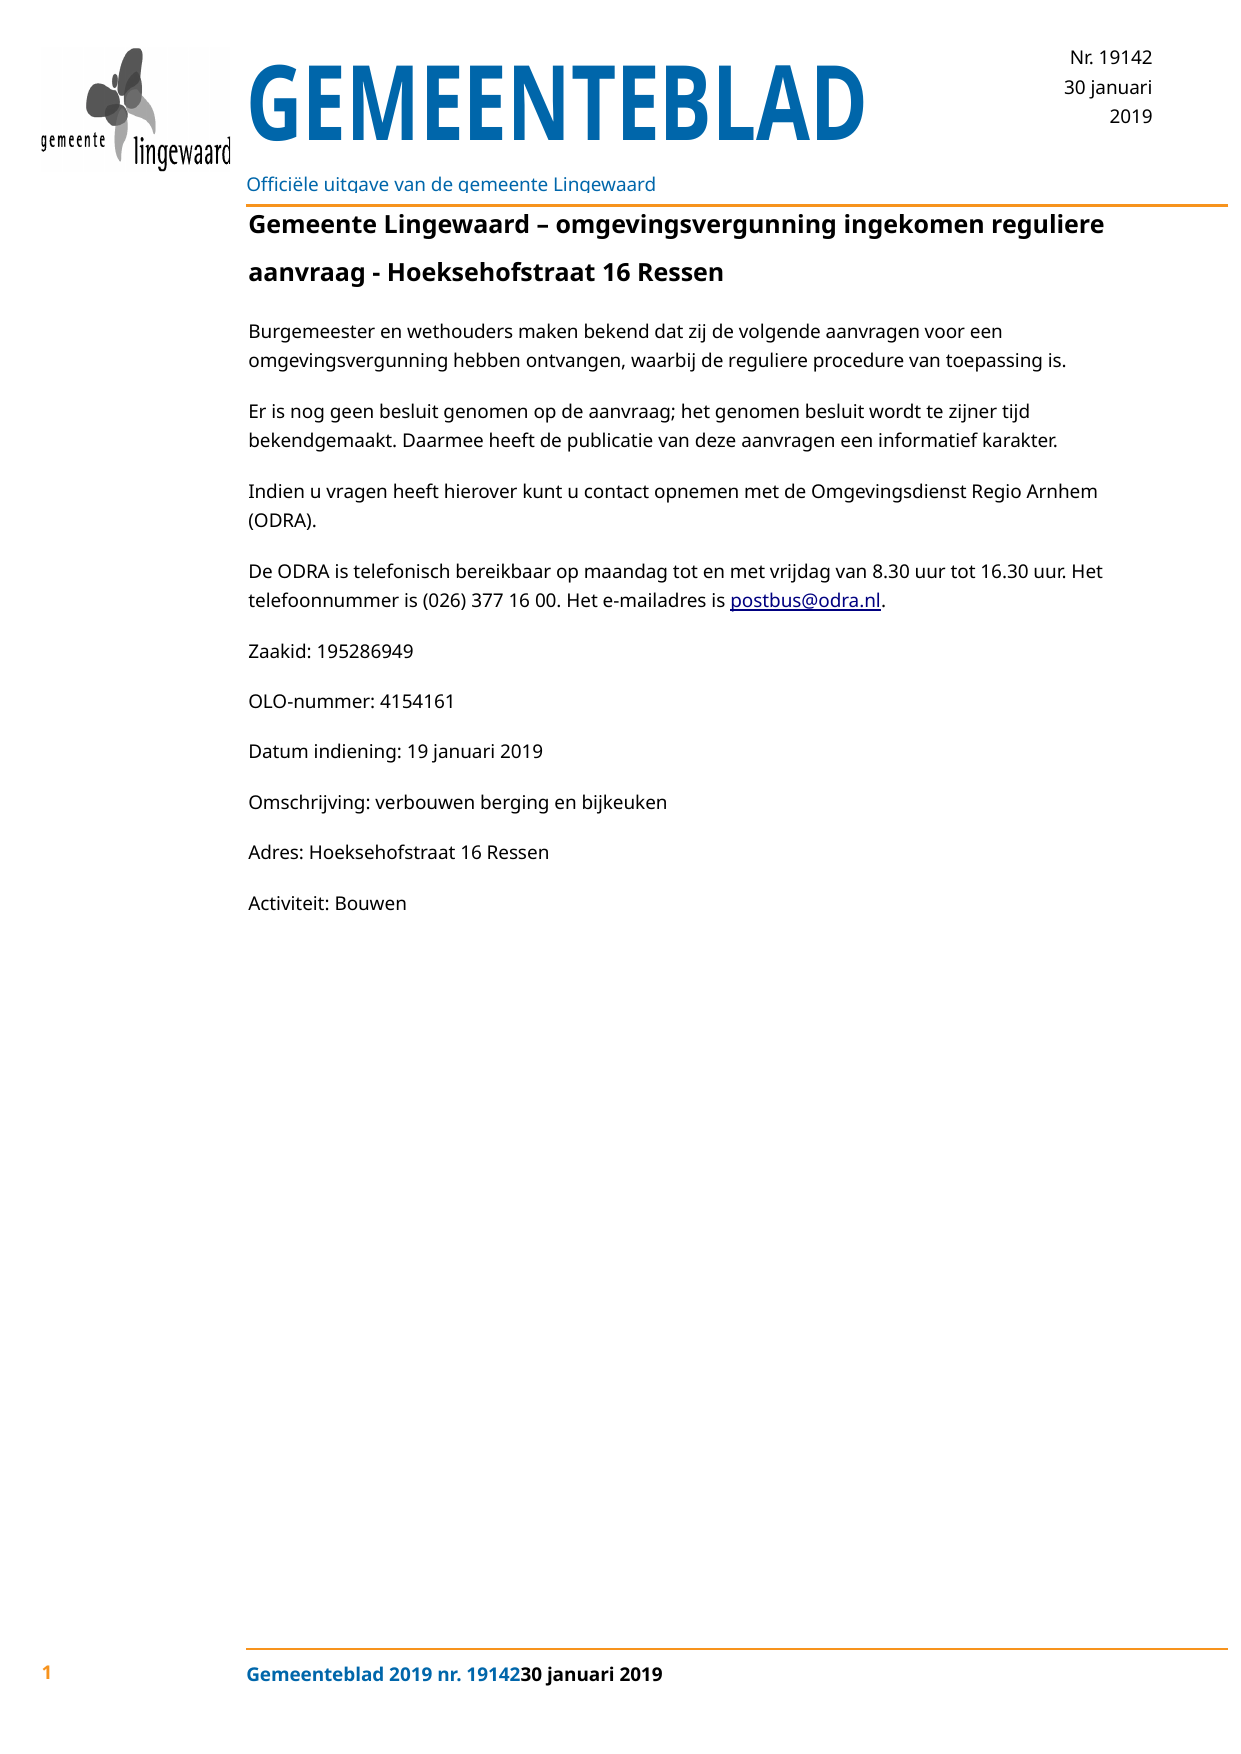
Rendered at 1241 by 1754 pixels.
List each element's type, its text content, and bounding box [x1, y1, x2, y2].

text Omschrijving: verbouwen berging en bijkeuken [248, 789, 1152, 815]
text Activiteit: Bouwen [248, 890, 1152, 916]
text Gemeente Lingewaard – omgevingsvergunning ingekomen reguliere aanvraag - Hoeksehofstraat 16 Ressen [248, 207, 1152, 288]
text Datum indiening: 19 januari 2019 [248, 739, 1152, 764]
text Indien u vragen heeft hierover kunt u contact opnemen met de Omgevingsdienst Regio Arnhem (ODRA). [248, 478, 1152, 533]
text Adres: Hoeksehofstraat 16 Ressen [248, 839, 1152, 865]
text Zaakid: 195286949 [248, 638, 1152, 664]
text OLO-nummer: 4154161 [248, 688, 1152, 714]
text De ODRA is telefonisch bereikbaar op maandag tot en met vrijdag van 8.30 uur tot 16.30 uur. Het telefoonnummer is (026) 377 16 00. Het e-mailadres is postbus@odra.nl. [248, 558, 1152, 613]
text Burgemeester en wethouders maken bekend dat zij de volgende aanvragen voor een omgevingsvergunning hebben ontvangen, waarbij de reguliere procedure van toepassing is. [248, 318, 1152, 373]
text Er is nog geen besluit genomen op de aanvraag; het genomen besluit wordt te zijner tijd bekendgemaakt. Daarmee heeft de publicatie van deze aanvragen een informatief karakter. [248, 398, 1152, 453]
picture [41, 47, 231, 172]
